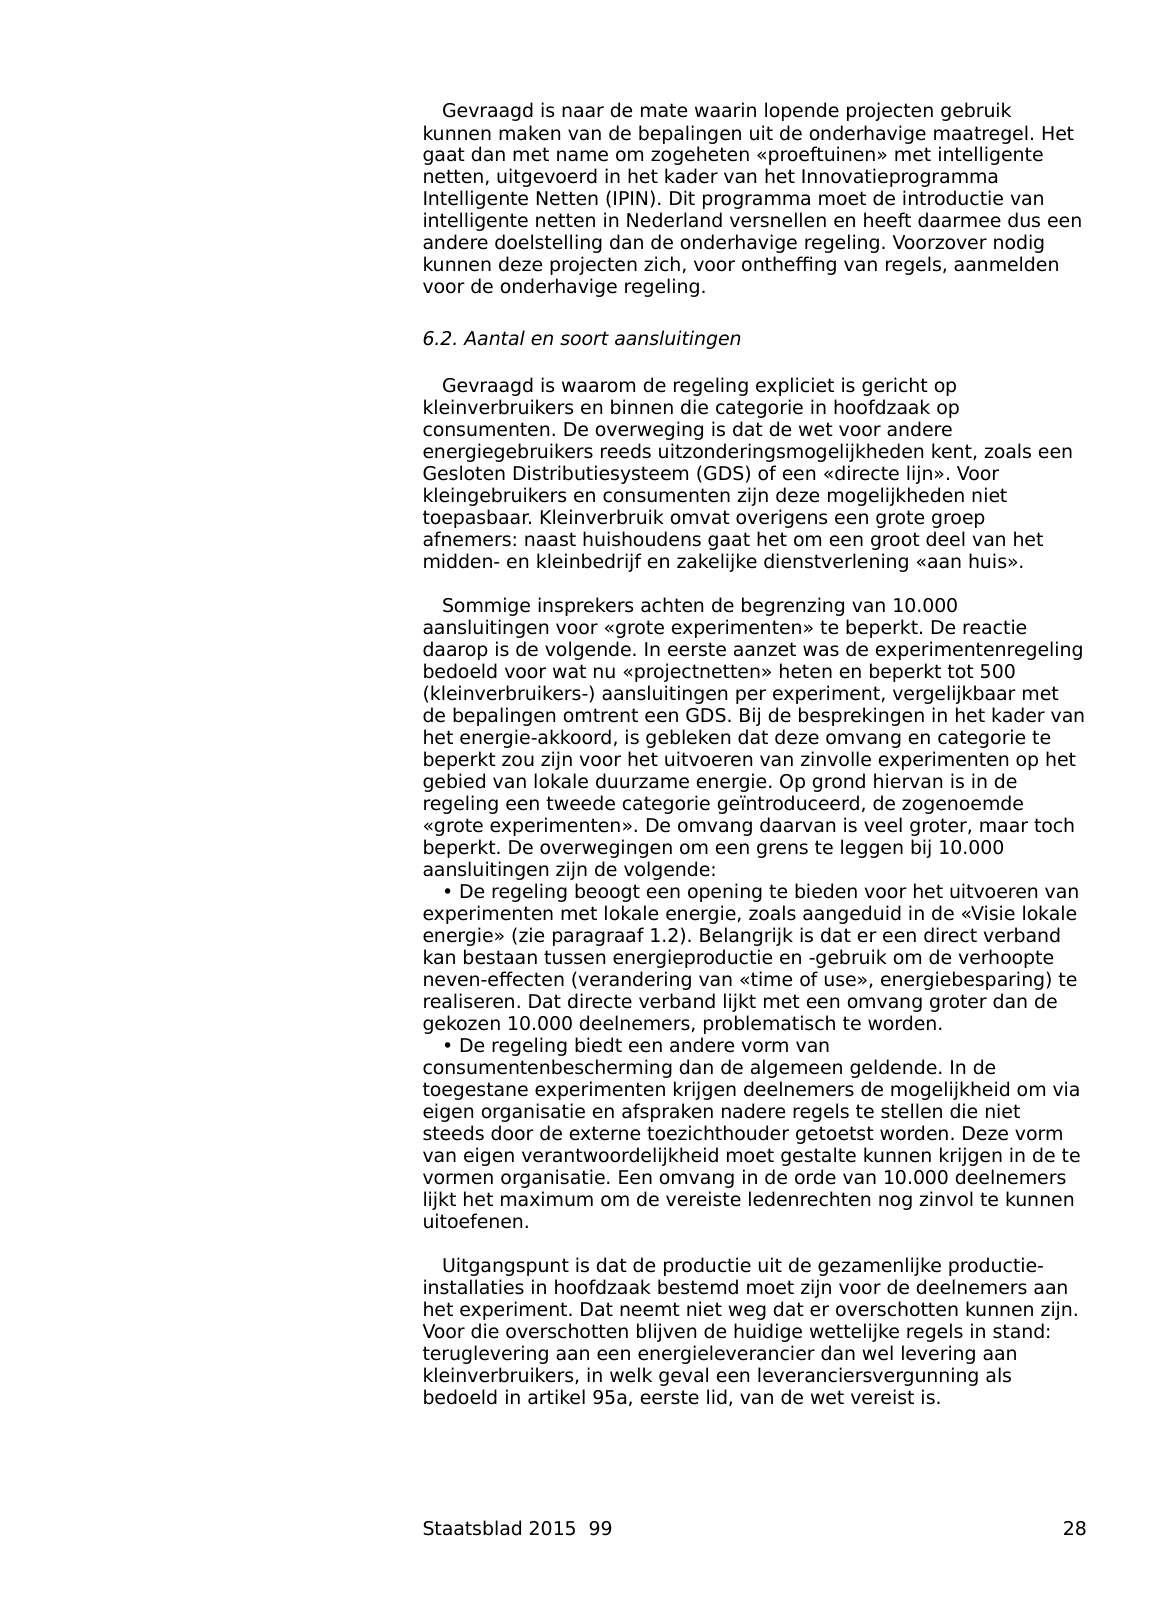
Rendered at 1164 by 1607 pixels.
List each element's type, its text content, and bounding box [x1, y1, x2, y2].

text • De regeling beoogt een opening te bieden voor het uitvoeren van experimenten met lokale energie, zoals aangeduid in de «Visie lokale energie» (zie paragraaf 1.2). Belangrijk is dat er een direct verband kan bestaan tussen energieproductie en -gebruik om de verhoopte neven-effecten (verandering van «time of use», energiebesparing) te realiseren. Dat directe verband lijkt met een omvang groter dan de gekozen 10.000 deelnemers, problematisch te worden. [422, 881, 1087, 1035]
text • De regeling biedt een andere vorm van consumentenbescherming dan de algemeen geldende. In de toegestane experimenten krijgen deelnemers de mogelijkheid om via eigen organisatie en afspraken nadere regels te stellen die niet steeds door de externe toezichthouder getoetst worden. Deze vorm van eigen verantwoordelijkheid moet gestalte kunnen krijgen in de te vormen organisatie. Een omvang in de orde van 10.000 deelnemers lijkt het maximum om de vereiste ledenrechten nog zinvol te kunnen uitoefenen. [422, 1035, 1087, 1233]
subtitle 6.2. Aantal en soort aansluitingen [422, 328, 1087, 350]
text Gevraagd is naar de mate waarin lopende projecten gebruik kunnen maken van de bepalingen uit de onderhavige maatregel. Het gaat dan met name om zogeheten «proeftuinen» met intelligente netten, uitgevoerd in het kader van het Innovatieprogramma Intelligente Netten (IPIN). Dit programma moet de introductie van intelligente netten in Nederland versnellen en heeft daarmee dus een andere doelstelling dan de onderhavige regeling. Voorzover nodig kunnen deze projecten zich, voor ontheffing van regels, aanmelden voor de onderhavige regeling. [422, 100, 1087, 298]
text Sommige insprekers achten de begrenzing van 10.000 aansluitingen voor «grote experimenten» te beperkt. De reactie daarop is de volgende. In eerste aanzet was de experimentenregeling bedoeld voor wat nu «projectnetten» heten en beperkt tot 500 (kleinverbruikers-) aansluitingen per experiment, vergelijkbaar met de bepalingen omtrent een GDS. Bij de besprekingen in het kader van het energie-akkoord, is gebleken dat deze omvang en categorie te beperkt zou zijn voor het uitvoeren van zinvolle experimenten op het gebied van lokale duurzame energie. Op grond hiervan is in de regeling een tweede categorie geïntroduceerd, de zogenoemde «grote experimenten». De omvang daarvan is veel groter, maar toch beperkt. De overwegingen om een grens te leggen bij 10.000 aansluitingen zijn de volgende: [422, 595, 1087, 881]
text Gevraagd is waarom de regeling expliciet is gericht op kleinverbruikers en binnen die categorie in hoofdzaak op consumenten. De overweging is dat de wet voor andere energiegebruikers reeds uitzonderingsmogelijkheden kent, zoals een Gesloten Distributiesysteem (GDS) of een «directe lijn». Voor kleingebruikers en consumenten zijn deze mogelijkheden niet toepasbaar. Kleinverbruik omvat overigens een grote groep afnemers: naast huishoudens gaat het om een groot deel van het midden- en kleinbedrijf en zakelijke dienstverlening «aan huis». [422, 375, 1087, 573]
text Uitgangspunt is dat de productie uit de gezamenlijke productie-installaties in hoofdzaak bestemd moet zijn voor de deelnemers aan het experiment. Dat neemt niet weg dat er overschotten kunnen zijn. Voor die overschotten blijven de huidige wettelijke regels in stand: teruglevering aan een energieleverancier dan wel levering aan kleinverbruikers, in welk geval een leveranciersvergunning als bedoeld in artikel 95a, eerste lid, van de wet vereist is. [422, 1255, 1087, 1409]
